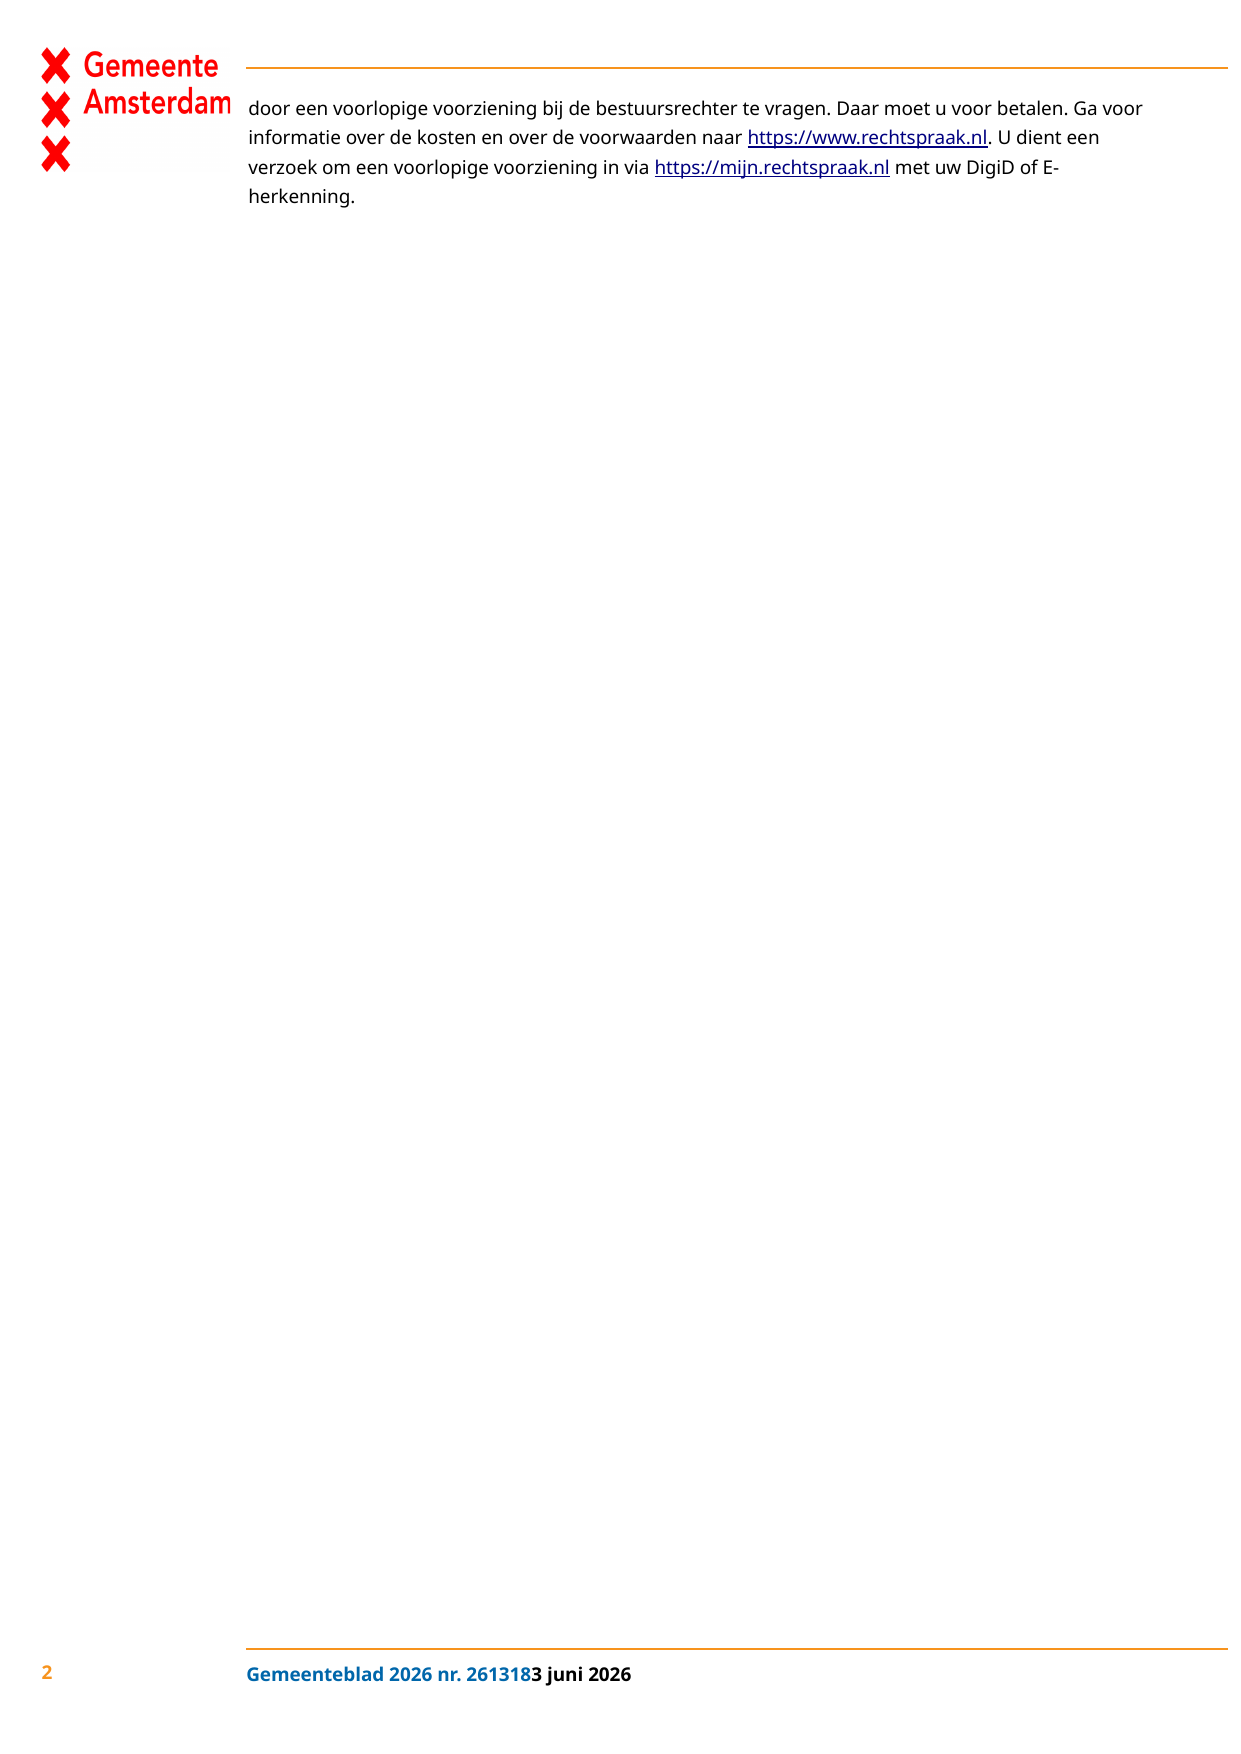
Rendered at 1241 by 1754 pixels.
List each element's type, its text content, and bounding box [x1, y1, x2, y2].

text door een voorlopige voorziening bij de bestuursrechter te vragen. Daar moet u voor betalen. Ga voor informatie over de kosten en over de voorwaarden naar https://www.rechtspraak.nl. U dient een verzoek om een voorlopige voorziening in via https://mijn.rechtspraak.nl met uw DigiD of E-herkenning. [248, 95, 1152, 209]
picture [41, 47, 231, 172]
